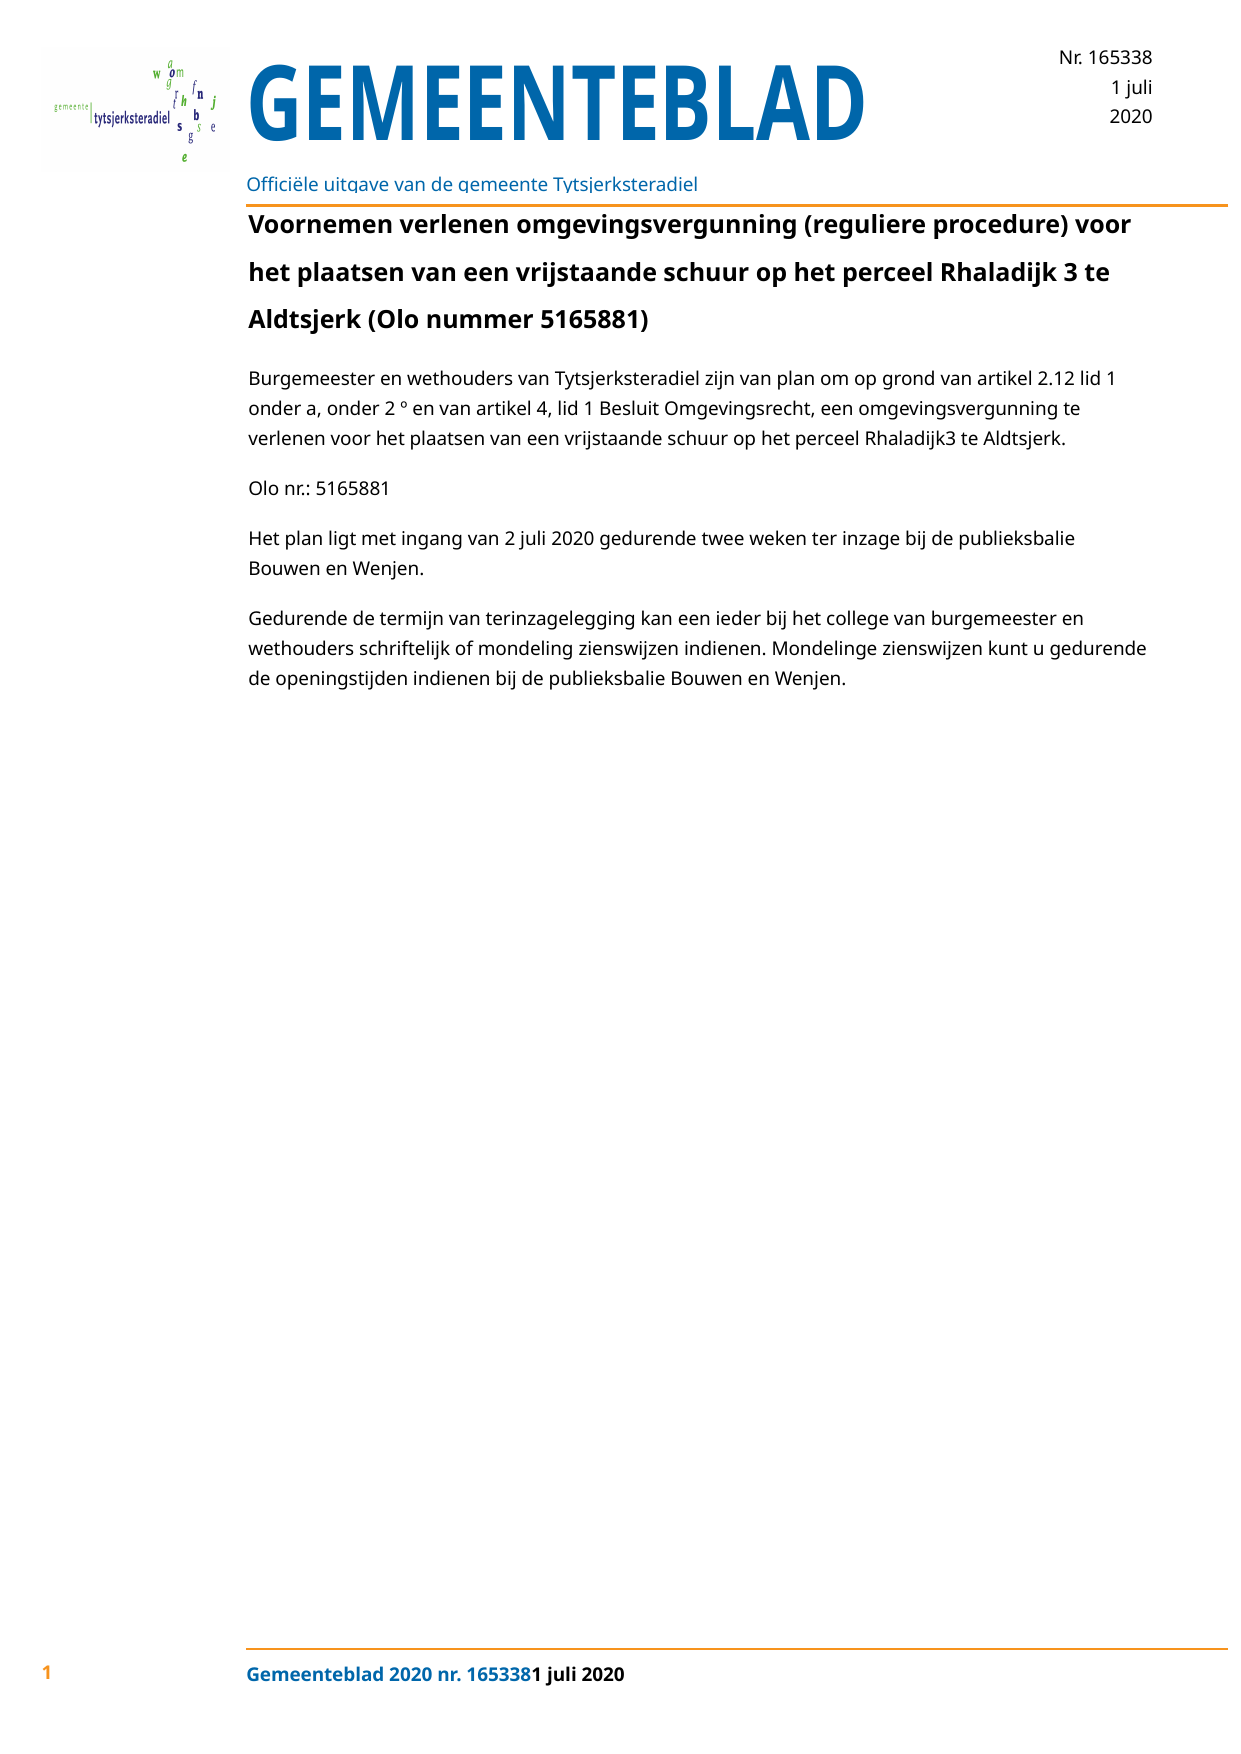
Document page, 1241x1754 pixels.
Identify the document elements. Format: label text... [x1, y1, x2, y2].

text Olo nr.: 5165881 [248, 475, 1152, 501]
text Burgemeester en wethouders van Tytsjerksteradiel zijn van plan om op grond van artikel 2.12 lid 1 onder a, onder 2 º en van artikel 4, lid 1 Besluit Omgevingsrecht, een omgevingsvergunning te verlenen voor het plaatsen van een vrijstaande schuur op het perceel Rhaladijk3 te Aldtsjerk. [248, 366, 1152, 450]
text Het plan ligt met ingang van 2 juli 2020 gedurende twee weken ter inzage bij de publieksbalie Bouwen en Wenjen. [248, 526, 1152, 581]
text Gedurende de termijn van terinzagelegging kan een ieder bij het college van burgemeester en wethouders schriftelijk of mondeling zienswijzen indienen. Mondelinge zienswijzen kunt u gedurende de openingstijden indienen bij de publieksbalie Bouwen en Wenjen. [248, 606, 1152, 690]
picture [41, 47, 231, 172]
text Voornemen verlenen omgevingsvergunning (reguliere procedure) voor het plaatsen van een vrijstaande schuur op het perceel Rhaladijk 3 te Aldtsjerk (Olo nummer 5165881) [248, 207, 1152, 336]
